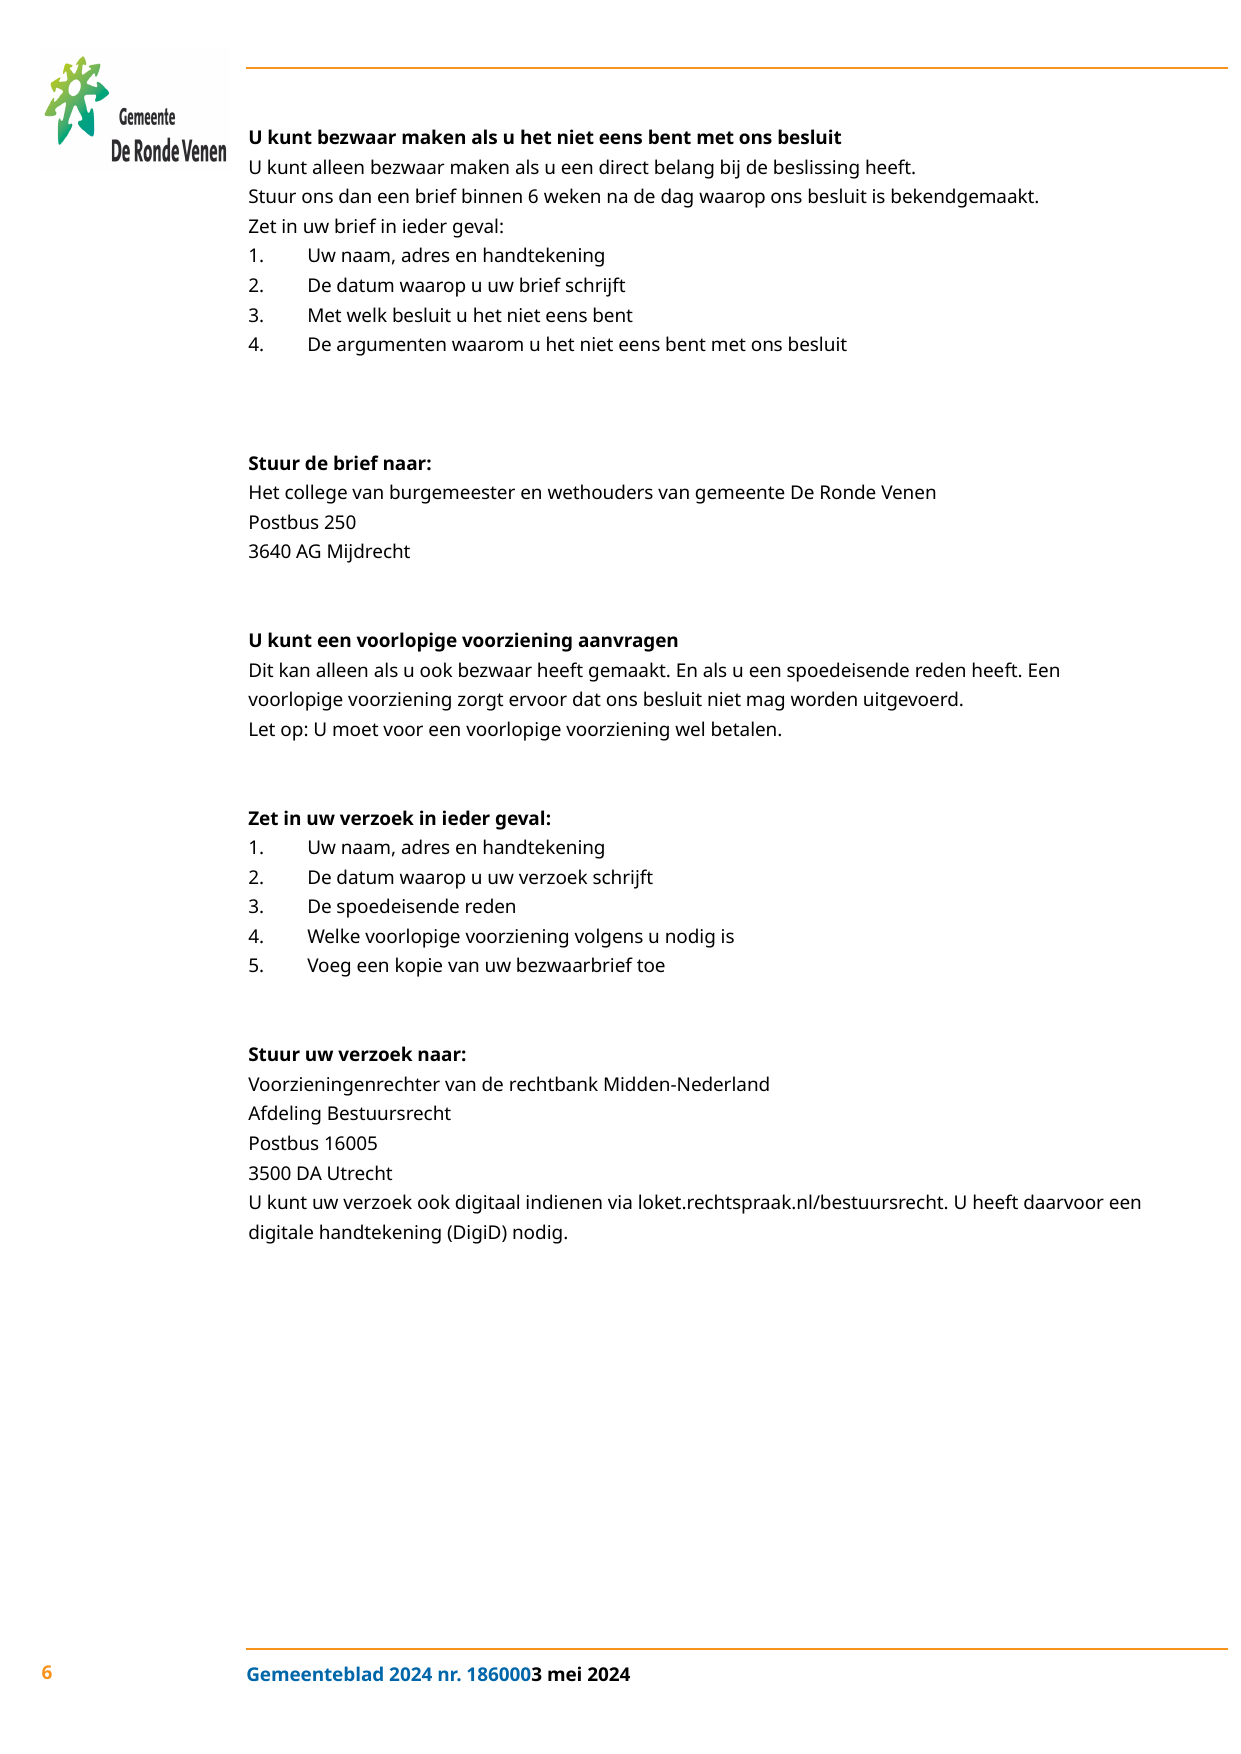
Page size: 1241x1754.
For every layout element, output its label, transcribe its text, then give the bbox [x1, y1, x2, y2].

list Met welk besluit u het niet eens bent [248, 302, 1152, 328]
text Stuur ons dan een brief binnen 6 weken na de dag waarop ons besluit is bekendgemaakt. [248, 183, 1152, 209]
text Voorzieningenrechter van de rechtbank Midden-Nederland [248, 1071, 1152, 1097]
list De spoedeisende reden [248, 893, 1152, 919]
text Postbus 250 [248, 509, 1152, 535]
list Uw naam, adres en handtekening [248, 834, 1152, 860]
list De datum waarop u uw verzoek schrijft [248, 864, 1152, 890]
list Uw naam, adres en handtekening [248, 243, 1152, 268]
text Let op: U moet voor een voorlopige voorziening wel betalen. [248, 716, 1152, 742]
text U kunt alleen bezwaar maken als u een direct belang bij de beslissing heeft. [248, 154, 1152, 180]
text Zet in uw brief in ieder geval: [248, 213, 1152, 239]
text Het college van burgemeester en wethouders van gemeente De Ronde Venen [248, 479, 1152, 505]
text 3500 DA Utrecht [248, 1160, 1152, 1186]
text Dit kan alleen als u ook bezwaar heeft gemaakt. En als u een spoedeisende reden heeft. Een voorlopige voorziening zorgt ervoor dat ons besluit niet mag worden uitgevoerd. [248, 657, 1152, 712]
text Afdeling Bestuursrecht [248, 1101, 1152, 1126]
list Voeg een kopie van uw bezwaarbrief toe [248, 953, 1152, 978]
text U kunt een voorlopige voorziening aanvragen [248, 627, 1152, 653]
text 3640 AG Mijdrecht [248, 538, 1152, 564]
text Stuur de brief naar: [248, 450, 1152, 476]
list De argumenten waarom u het niet eens bent met ons besluit [248, 331, 1152, 357]
text U kunt bezwaar maken als u het niet eens bent met ons besluit [248, 124, 1152, 150]
list De datum waarop u uw brief schrijft [248, 272, 1152, 298]
picture [41, 47, 231, 172]
text Zet in uw verzoek in ieder geval: [248, 805, 1152, 831]
text Postbus 16005 [248, 1130, 1152, 1156]
list Welke voorlopige voorziening volgens u nodig is [248, 923, 1152, 949]
text U kunt uw verzoek ook digitaal indienen via loket.rechtspraak.nl/bestuursrecht. U heeft daarvoor een digitale handtekening (DigiD) nodig. [248, 1189, 1152, 1245]
text Stuur uw verzoek naar: [248, 1041, 1152, 1067]
